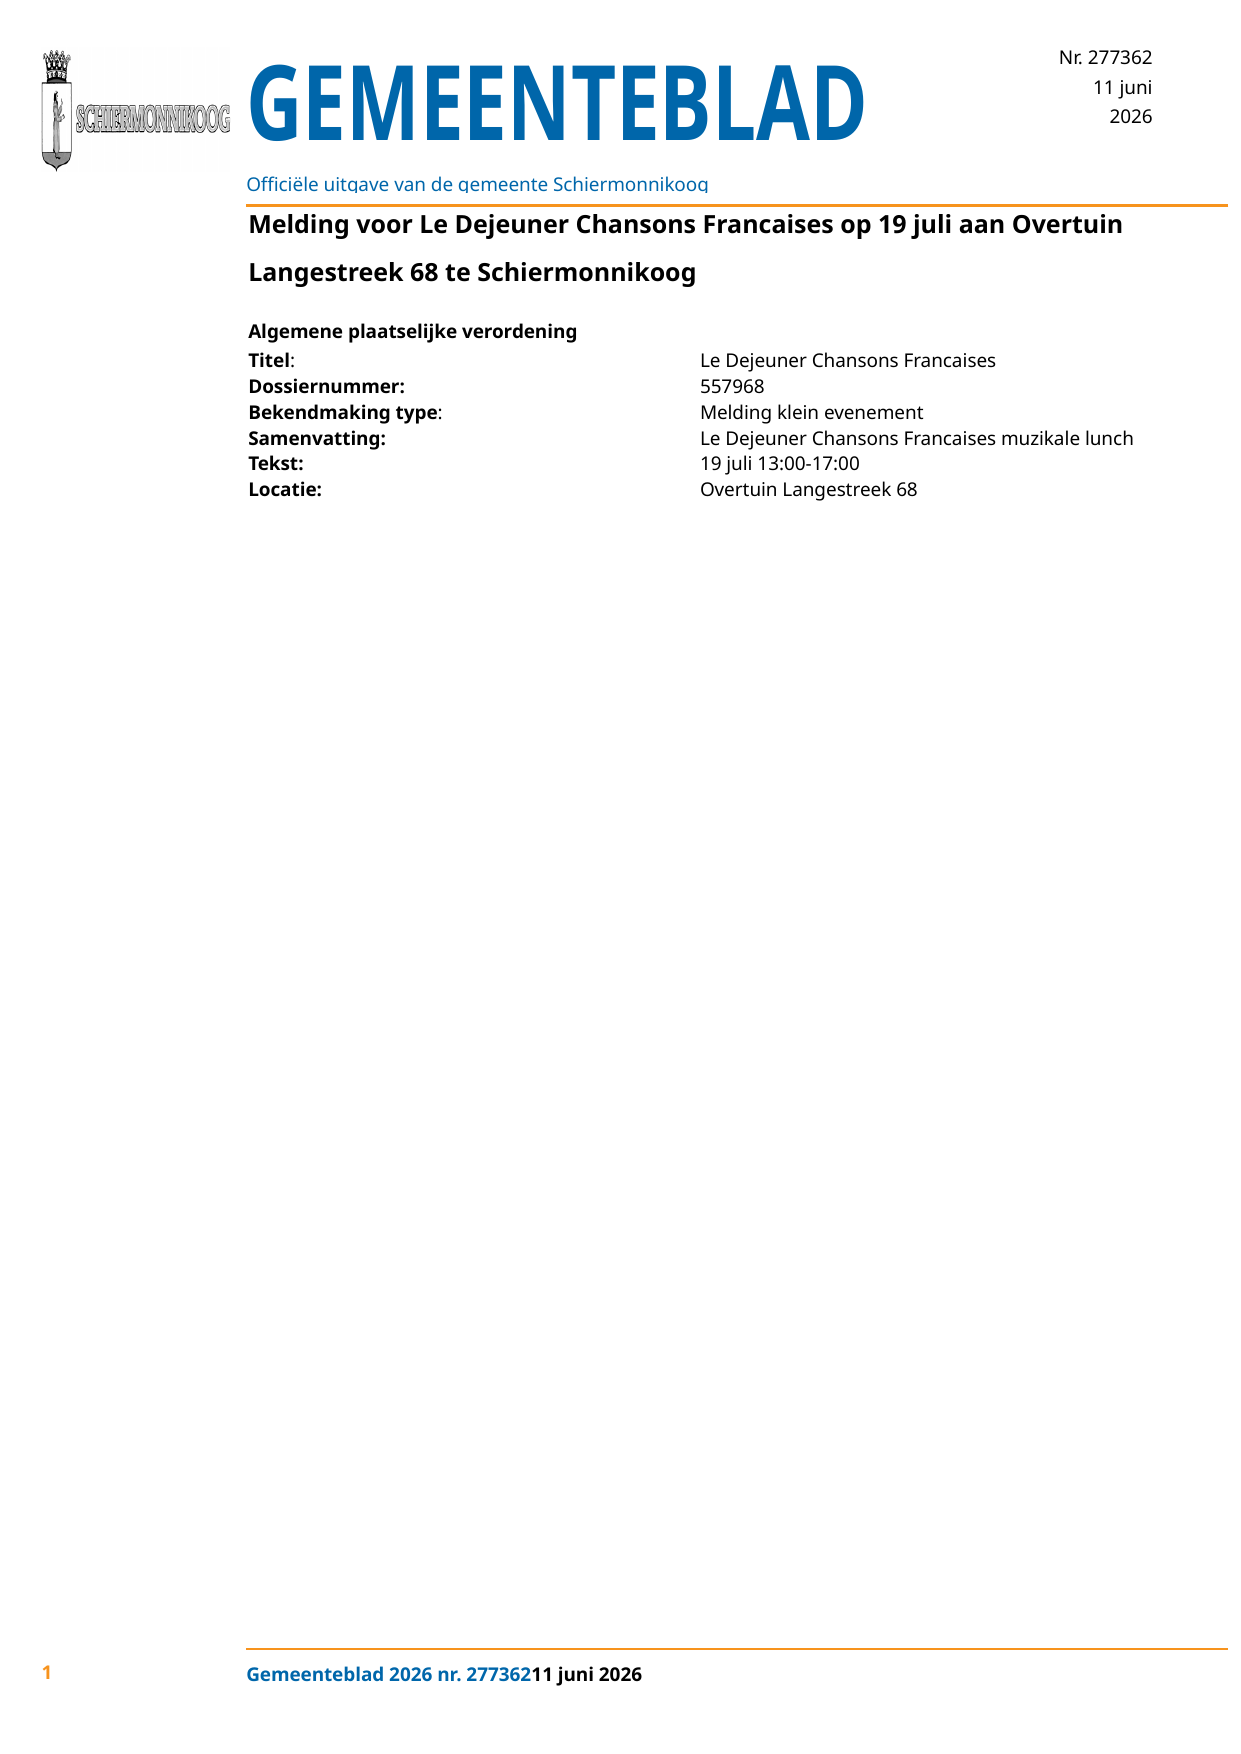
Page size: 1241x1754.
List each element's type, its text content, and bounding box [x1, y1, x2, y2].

table_cell Locatie: [248, 476, 700, 502]
table_cell 19 juli 13:00-17:00 [700, 451, 1152, 476]
table_cell Samenvatting: [248, 425, 700, 451]
table_header Le Dejeuner Chansons Francaises [700, 348, 1152, 373]
table_cell Le Dejeuner Chansons Francaises muzikale lunch [700, 425, 1152, 451]
text Melding voor Le Dejeuner Chansons Francaises op 19 juli aan Overtuin Langestreek 68 te Schiermonnikoog [248, 207, 1152, 288]
table_cell Bekendmaking type: [248, 399, 700, 425]
table_cell Dossiernummer: [248, 373, 700, 399]
picture [41, 47, 231, 172]
table_cell Tekst: [248, 451, 700, 476]
table_cell Melding klein evenement [700, 399, 1152, 425]
table_header Titel: [248, 348, 700, 373]
text Algemene plaatselijke verordening [248, 318, 1152, 344]
table_cell Overtuin Langestreek 68 [700, 476, 1152, 502]
table_cell 557968 [700, 373, 1152, 399]
